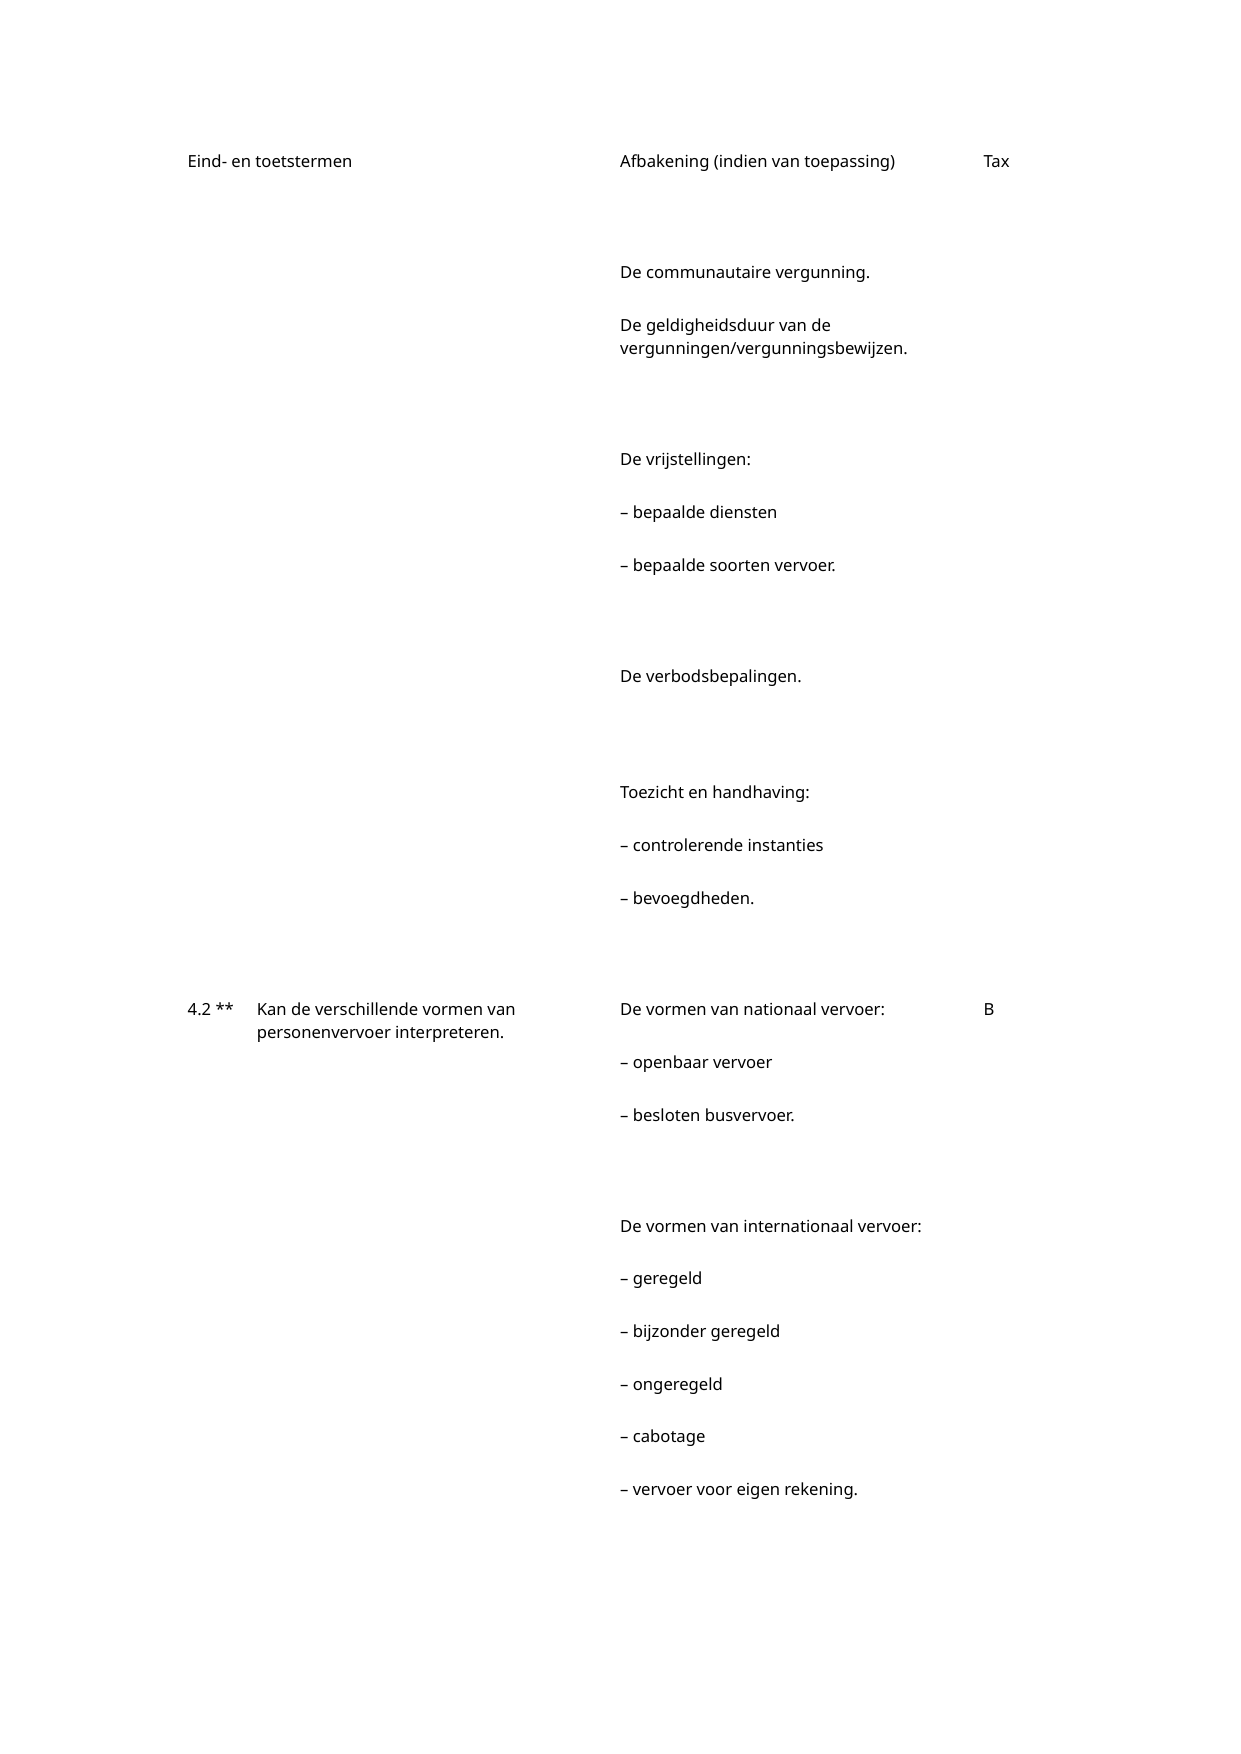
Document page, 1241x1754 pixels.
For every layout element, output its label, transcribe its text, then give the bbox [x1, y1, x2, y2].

table_cell [257, 664, 620, 723]
table_cell B [983, 998, 1053, 1156]
table_cell [188, 1156, 257, 1214]
table_cell [188, 606, 257, 664]
table_cell [983, 606, 1053, 664]
table_cell [983, 939, 1053, 998]
table_cell [188, 1531, 257, 1589]
table_cell [983, 664, 1053, 723]
table_cell [257, 781, 620, 939]
table_cell [983, 781, 1053, 939]
table_cell [188, 448, 257, 606]
table_cell [188, 1214, 257, 1531]
table_cell [983, 261, 1053, 389]
table_cell [257, 203, 620, 261]
table_cell [620, 723, 983, 781]
table_cell [257, 261, 620, 389]
table_cell [188, 939, 257, 998]
table_cell [620, 389, 983, 448]
table_cell [620, 1531, 983, 1589]
table_header Afbakening (indien van toepassing) [620, 150, 983, 203]
table_cell De vrijstellingen: – bepaalde diensten – bepaalde soorten vervoer. [620, 448, 983, 606]
table_cell [983, 1214, 1053, 1531]
table_cell [983, 389, 1053, 448]
table_cell [188, 389, 257, 448]
table_cell [188, 203, 257, 261]
table_cell 4.2 ** [188, 998, 257, 1156]
table_header Eind- en toetstermen [188, 150, 620, 203]
table_cell Toezicht en handhaving: – controlerende instanties – bevoegdheden. [620, 781, 983, 939]
table_cell De verbodsbepalingen. [620, 664, 983, 723]
table_cell [188, 664, 257, 723]
table_cell [983, 723, 1053, 781]
table_cell [257, 939, 620, 998]
table_cell [620, 1156, 983, 1214]
table_cell [257, 723, 620, 781]
table_cell [983, 1531, 1053, 1589]
table_cell Kan de verschillende vormen van personenvervoer interpreteren. [257, 998, 620, 1156]
table_cell [257, 1531, 620, 1589]
table_cell De communautaire vergunning. De geldigheidsduur van de vergunningen/vergunningsbewijzen. [620, 261, 983, 389]
table_cell [620, 203, 983, 261]
table_cell [257, 448, 620, 606]
table_cell [257, 606, 620, 664]
table_cell [983, 1156, 1053, 1214]
table_cell De vormen van internationaal vervoer: – geregeld – bijzonder geregeld – ongeregeld – cabotage – vervoer voor eigen rekening. [620, 1214, 983, 1531]
table_cell [257, 1156, 620, 1214]
table_cell [257, 389, 620, 448]
table_cell [188, 723, 257, 781]
table_cell [188, 261, 257, 389]
table_header Tax [983, 150, 1053, 203]
table_cell [620, 939, 983, 998]
table_cell [983, 203, 1053, 261]
table_cell De vormen van nationaal vervoer: – openbaar vervoer – besloten busvervoer. [620, 998, 983, 1156]
table_cell [188, 781, 257, 939]
table_cell [983, 448, 1053, 606]
table_cell [620, 606, 983, 664]
table_cell [257, 1214, 620, 1531]
